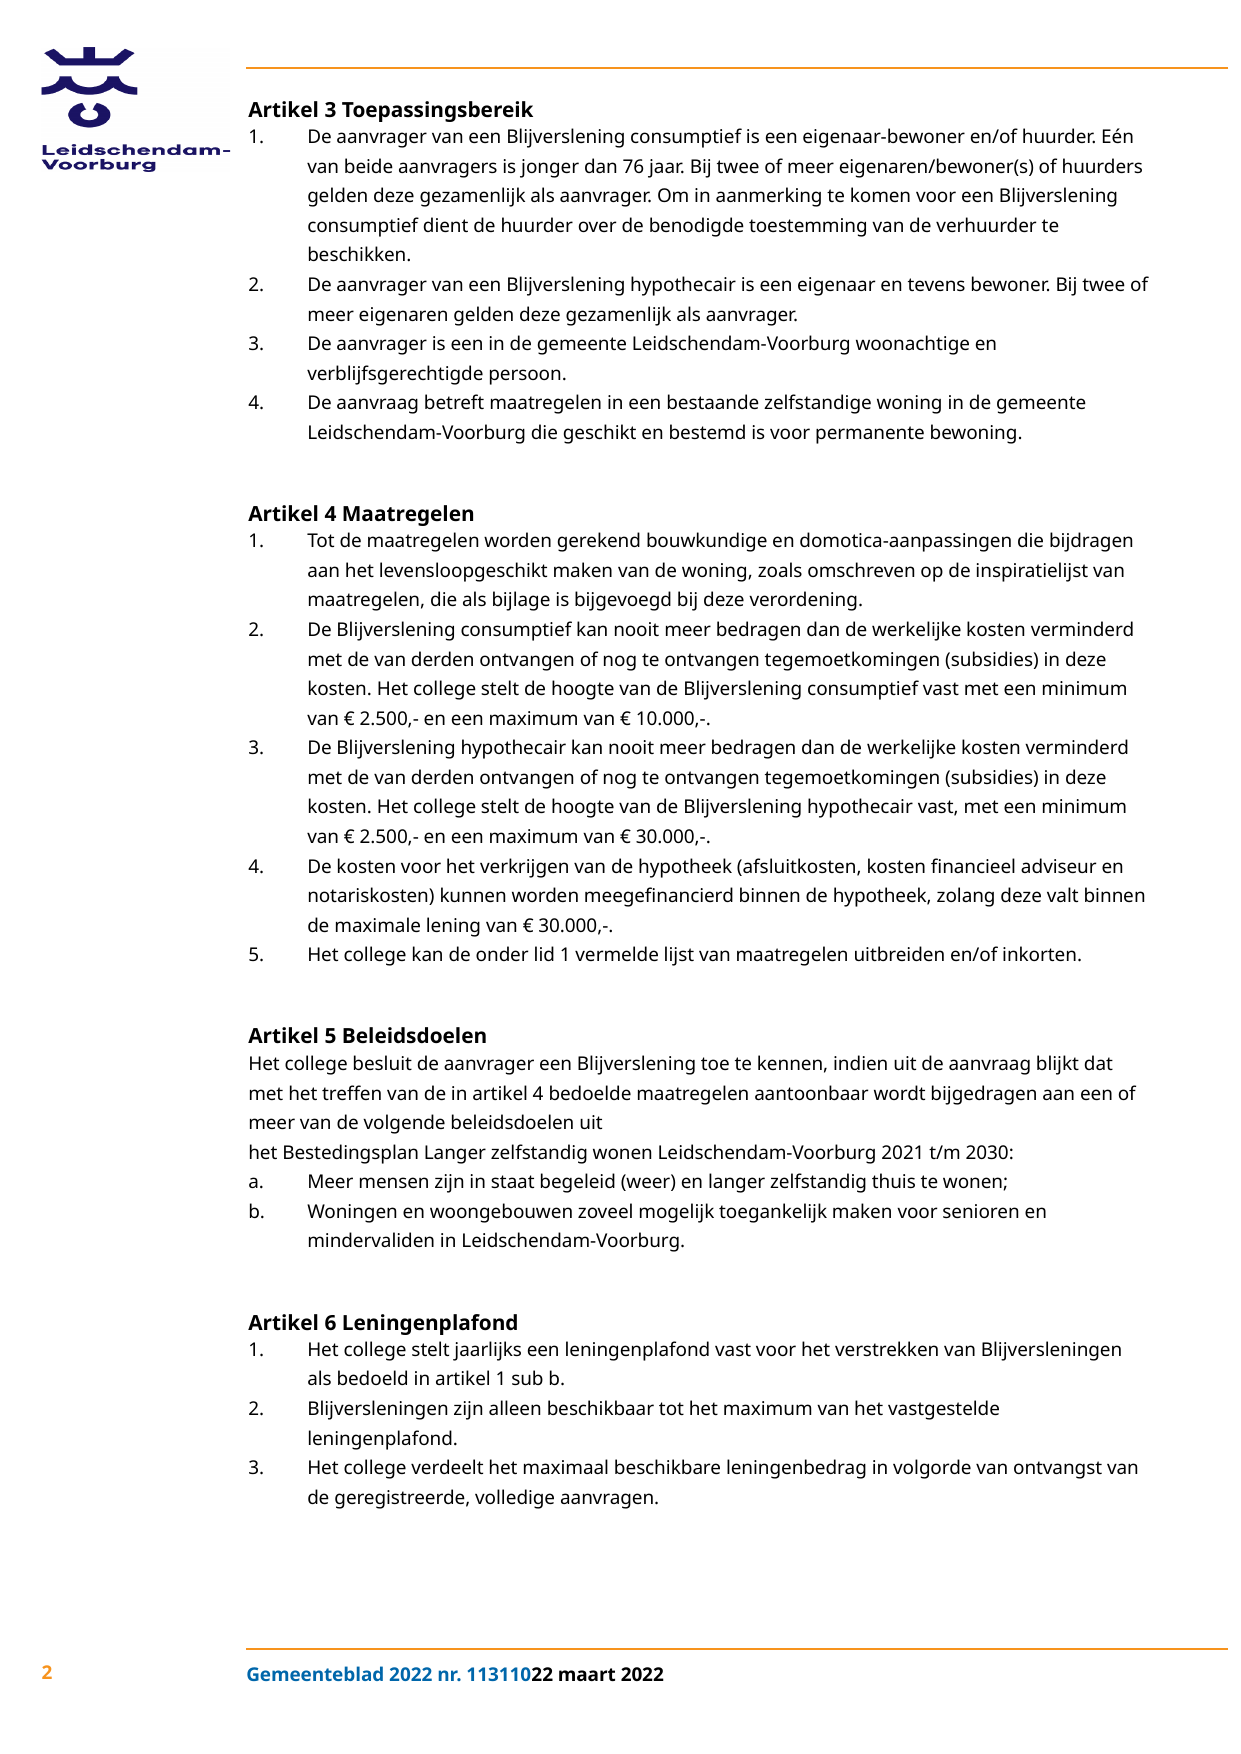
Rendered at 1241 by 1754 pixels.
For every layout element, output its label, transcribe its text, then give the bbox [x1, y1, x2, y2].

list De aanvrager van een Blijverslening hypothecair is een eigenaar en tevens bewoner. Bij twee of meer eigenaren gelden deze gezamenlijk als aanvrager. [248, 271, 1152, 326]
text Artikel 5 Beleidsdoelen [248, 1022, 1152, 1050]
list Blijversleningen zijn alleen beschikbaar tot het maximum van het vastgestelde leningenplafond. [248, 1395, 1152, 1451]
text Artikel 4 Maatregelen [248, 499, 1152, 527]
list De Blijverslening consumptief kan nooit meer bedragen dan de werkelijke kosten verminderd met de van derden ontvangen of nog te ontvangen tegemoetkomingen (subsidies) in deze kosten. Het college stelt de hoogte van de Blijverslening consumptief vast met een minimum van € 2.500,- en een maximum van € 10.000,-. [248, 616, 1152, 731]
list Het college stelt jaarlijks een leningenplafond vast voor het verstrekken van Blijversleningen als bedoeld in artikel 1 sub b. [248, 1336, 1152, 1391]
text het Bestedingsplan Langer zelfstandig wonen Leidschendam-Voorburg 2021 t/m 2030: [248, 1139, 1152, 1164]
picture [41, 47, 231, 172]
list De aanvrager is een in de gemeente Leidschendam-Voorburg woonachtige en verblijfsgerechtigde persoon. [248, 330, 1152, 386]
text Het college besluit de aanvrager een Blijverslening toe te kennen, indien uit de aanvraag blijkt dat met het treffen van de in artikel 4 bedoelde maatregelen aantoonbaar wordt bijgedragen aan een of meer van de volgende beleidsdoelen uit [248, 1050, 1152, 1135]
list De kosten voor het verkrijgen van de hypotheek (afsluitkosten, kosten financieel adviseur en notariskosten) kunnen worden meegefinancierd binnen de hypotheek, zolang deze valt binnen de maximale lening van € 30.000,-. [248, 853, 1152, 938]
list Het college kan de onder lid 1 vermelde lijst van maatregelen uitbreiden en/of inkorten. [248, 942, 1152, 967]
list Meer mensen zijn in staat begeleid (weer) en langer zelfstandig thuis te wonen; [248, 1168, 1152, 1194]
list Het college verdeelt het maximaal beschikbare leningenbedrag in volgorde van ontvangst van de geregistreerde, volledige aanvragen. [248, 1454, 1152, 1510]
text Artikel 3 Toepassingsbereik [248, 95, 1152, 123]
text Artikel 6 Leningenplafond [248, 1308, 1152, 1336]
list De Blijverslening hypothecair kan nooit meer bedragen dan de werkelijke kosten verminderd met de van derden ontvangen of nog te ontvangen tegemoetkomingen (subsidies) in deze kosten. Het college stelt de hoogte van de Blijverslening hypothecair vast, met een minimum van € 2.500,- en een maximum van € 30.000,-. [248, 734, 1152, 849]
list Tot de maatregelen worden gerekend bouwkundige en domotica-aanpassingen die bijdragen aan het levensloopgeschikt maken van de woning, zoals omschreven op de inspiratielijst van maatregelen, die als bijlage is bijgevoegd bij deze verordening. [248, 527, 1152, 612]
list De aanvraag betreft maatregelen in een bestaande zelfstandige woning in de gemeente Leidschendam-Voorburg die geschikt en bestemd is voor permanente bewoning. [248, 389, 1152, 445]
list De aanvrager van een Blijverslening consumptief is een eigenaar-bewoner en/of huurder. Eén van beide aanvragers is jonger dan 76 jaar. Bij twee of meer eigenaren/bewoner(s) of huurders gelden deze gezamenlijk als aanvrager. Om in aanmerking te komen voor een Blijverslening consumptief dient de huurder over de benodigde toestemming van de verhuurder te beschikken. [248, 123, 1152, 267]
list Woningen en woongebouwen zoveel mogelijk toegankelijk maken voor senioren en mindervaliden in Leidschendam-Voorburg. [248, 1198, 1152, 1253]
